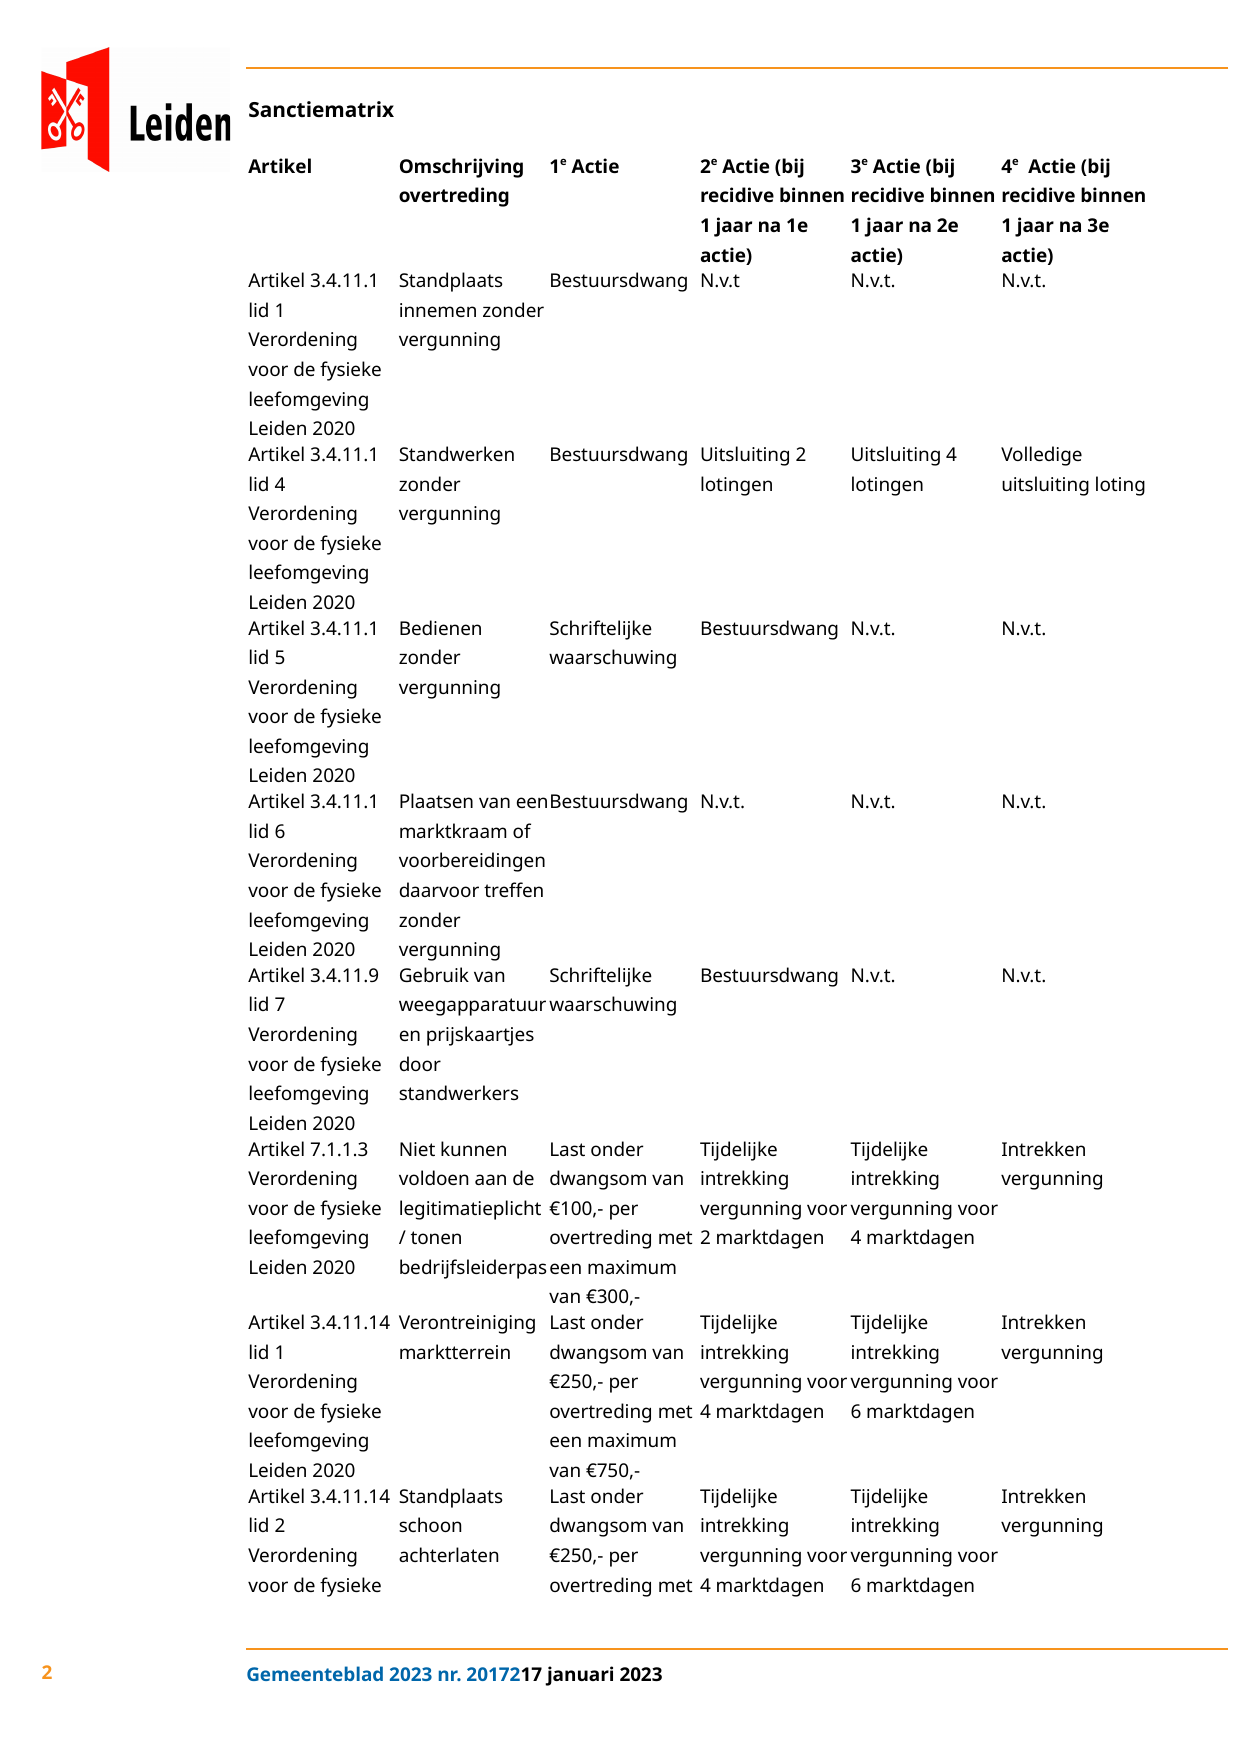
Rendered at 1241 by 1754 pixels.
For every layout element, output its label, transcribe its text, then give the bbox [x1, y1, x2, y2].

table_cell Artikel 3.4.11.14 lid 2 Verordening voor de fysieke [248, 1483, 398, 1597]
table_header 1e Actie [549, 153, 700, 267]
table_cell Artikel 3.4.11.14 lid 1 Verordening voor de fysieke leefomgeving Leiden 2020 [248, 1309, 398, 1483]
table_cell Verontreiniging marktterrein [399, 1309, 549, 1483]
table_cell Schriftelijke waarschuwing [549, 962, 700, 1136]
table_cell Schriftelijke waarschuwing [549, 615, 700, 788]
table_cell Gebruik van weegapparatuur en prijskaartjes door standwerkers [399, 962, 549, 1136]
table_cell Standplaats schoon achterlaten [399, 1483, 549, 1597]
table_cell Intrekken vergunning [1001, 1136, 1152, 1309]
table_cell Bestuursdwang [549, 268, 700, 441]
table_cell N.v.t. [850, 962, 1001, 1136]
table_cell Bestuursdwang [549, 789, 700, 962]
table_cell N.v.t [700, 268, 850, 441]
table_cell N.v.t. [850, 268, 1001, 441]
table_cell Bestuursdwang [700, 615, 850, 788]
table_cell Last onder dwangsom van €250,- per overtreding met [549, 1483, 700, 1597]
table_cell Uitsluiting 2 lotingen [700, 441, 850, 615]
table_cell Standplaats innemen zonder vergunning [399, 268, 549, 441]
table_header Omschrijving overtreding [399, 153, 549, 267]
table_cell Bestuursdwang [700, 962, 850, 1136]
table_cell Tijdelijke intrekking vergunning voor 4 marktdagen [850, 1136, 1001, 1309]
table_cell Artikel 3.4.11.1 lid 1 Verordening voor de fysieke leefomgeving Leiden 2020 [248, 268, 398, 441]
table_cell Niet kunnen voldoen aan de legitimatieplicht / tonen bedrijfsleiderpas [399, 1136, 549, 1309]
table_cell N.v.t. [700, 789, 850, 962]
table_cell Last onder dwangsom van €100,- per overtreding met een maximum van €300,- [549, 1136, 700, 1309]
table_cell Intrekken vergunning [1001, 1483, 1152, 1597]
table_cell Intrekken vergunning [1001, 1309, 1152, 1483]
table_cell Tijdelijke intrekking vergunning voor 4 marktdagen [700, 1309, 850, 1483]
table_cell Volledige uitsluiting loting [1001, 441, 1152, 615]
table_cell Tijdelijke intrekking vergunning voor 2 marktdagen [700, 1136, 850, 1309]
picture [41, 47, 231, 172]
table_cell N.v.t. [850, 615, 1001, 788]
table_cell Uitsluiting 4 lotingen [850, 441, 1001, 615]
table_cell Artikel 3.4.11.9 lid 7 Verordening voor de fysieke leefomgeving Leiden 2020 [248, 962, 398, 1136]
table_cell Tijdelijke intrekking vergunning voor 4 marktdagen [700, 1483, 850, 1597]
table_header 4e Actie (bij recidive binnen 1 jaar na 3e actie) [1001, 153, 1152, 267]
table_cell N.v.t. [1001, 615, 1152, 788]
table_cell Artikel 3.4.11.1 lid 5 Verordening voor de fysieke leefomgeving Leiden 2020 [248, 615, 398, 788]
table_header 2e Actie (bij recidive binnen 1 jaar na 1e actie) [700, 153, 850, 267]
table_cell Tijdelijke intrekking vergunning voor 6 marktdagen [850, 1483, 1001, 1597]
table_cell Last onder dwangsom van €250,- per overtreding met een maximum van €750,- [549, 1309, 700, 1483]
table_cell Bestuursdwang [549, 441, 700, 615]
table_cell Bedienen zonder vergunning [399, 615, 549, 788]
table_cell Standwerken zonder vergunning [399, 441, 549, 615]
table_cell Artikel 7.1.1.3 Verordening voor de fysieke leefomgeving Leiden 2020 [248, 1136, 398, 1309]
text Sanctiematrix [248, 95, 1152, 123]
table_cell N.v.t. [1001, 789, 1152, 962]
table_cell N.v.t. [1001, 962, 1152, 1136]
table_header 3e Actie (bij recidive binnen 1 jaar na 2e actie) [850, 153, 1001, 267]
table_cell Artikel 3.4.11.1 lid 6 Verordening voor de fysieke leefomgeving Leiden 2020 [248, 789, 398, 962]
table_cell Plaatsen van een marktkraam of voorbereidingen daarvoor treffen zonder vergunning [399, 789, 549, 962]
table_cell N.v.t. [850, 789, 1001, 962]
table_cell N.v.t. [1001, 268, 1152, 441]
table_header Artikel [248, 153, 398, 267]
table_cell Tijdelijke intrekking vergunning voor 6 marktdagen [850, 1309, 1001, 1483]
table_cell Artikel 3.4.11.1 lid 4 Verordening voor de fysieke leefomgeving Leiden 2020 [248, 441, 398, 615]
